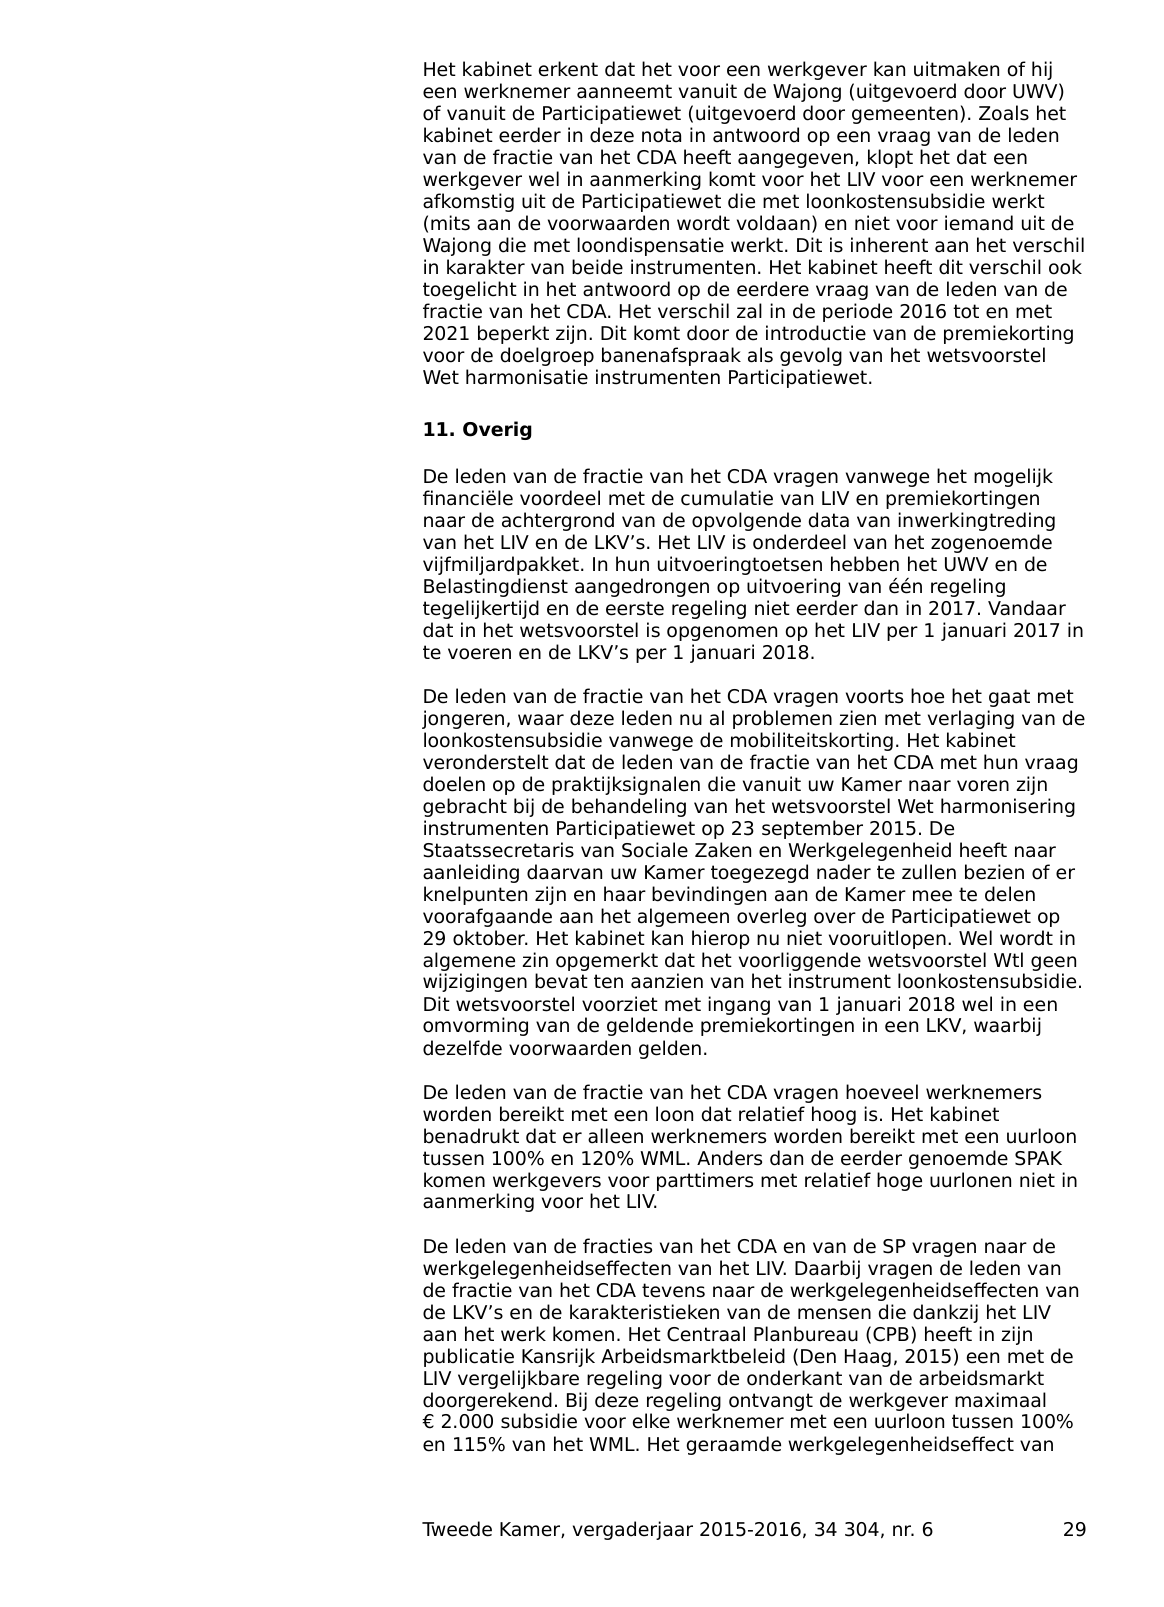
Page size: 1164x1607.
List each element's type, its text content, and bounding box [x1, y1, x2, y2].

subtitle 11. Overig [422, 419, 1087, 441]
text De leden van de fractie van het CDA vragen voorts hoe het gaat met jongeren, waar deze leden nu al problemen zien met verlaging van de loonkostensubsidie vanwege de mobiliteitskorting. Het kabinet veronderstelt dat de leden van de fractie van het CDA met hun vraag doelen op de praktijksignalen die vanuit uw Kamer naar voren zijn gebracht bij de behandeling van het wetsvoorstel Wet harmonisering instrumenten Participatiewet op 23 september 2015. De Staatssecretaris van Sociale Zaken en Werkgelegenheid heeft naar aanleiding daarvan uw Kamer toegezegd nader te zullen bezien of er knelpunten zijn en haar bevindingen aan de Kamer mee te delen voorafgaande aan het algemeen overleg over de Participatiewet op 29 oktober. Het kabinet kan hierop nu niet vooruitlopen. Wel wordt in algemene zin opgemerkt dat het voorliggende wetsvoorstel Wtl geen wijzigingen bevat ten aanzien van het instrument loonkostensubsidie. Dit wetsvoorstel voorziet met ingang van 1 januari 2018 wel in een omvorming van de geldende premiekortingen in een LKV, waarbij dezelfde voorwaarden gelden. [422, 686, 1087, 1059]
text De leden van de fractie van het CDA vragen hoeveel werknemers worden bereikt met een loon dat relatief hoog is. Het kabinet benadrukt dat er alleen werknemers worden bereikt met een uurloon tussen 100% en 120% WML. Anders dan de eerder genoemde SPAK komen werkgevers voor parttimers met relatief hoge uurlonen niet in aanmerking voor het LIV. [422, 1082, 1087, 1213]
text De leden van de fractie van het CDA vragen vanwege het mogelijk financiële voordeel met de cumulatie van LIV en premiekortingen naar de achtergrond van de opvolgende data van inwerkingtreding van het LIV en de LKV’s. Het LIV is onderdeel van het zogenoemde vijfmiljardpakket. In hun uitvoeringtoetsen hebben het UWV en de Belastingdienst aangedrongen op uitvoering van één regeling tegelijkertijd en de eerste regeling niet eerder dan in 2017. Vandaar dat in het wetsvoorstel is opgenomen op het LIV per 1 januari 2017 in te voeren en de LKV’s per 1 januari 2018. [422, 466, 1087, 663]
text Het kabinet erkent dat het voor een werkgever kan uitmaken of hij een werknemer aanneemt vanuit de Wajong (uitgevoerd door UWV) of vanuit de Participatiewet (uitgevoerd door gemeenten). Zoals het kabinet eerder in deze nota in antwoord op een vraag van de leden van de fractie van het CDA heeft aangegeven, klopt het dat een werkgever wel in aanmerking komt voor het LIV voor een werknemer afkomstig uit de Participatiewet die met loonkostensubsidie werkt (mits aan de voorwaarden wordt voldaan) en niet voor iemand uit de Wajong die met loondispensatie werkt. Dit is inherent aan het verschil in karakter van beide instrumenten. Het kabinet heeft dit verschil ook toegelicht in het antwoord op de eerdere vraag van de leden van de fractie van het CDA. Het verschil zal in de periode 2016 tot en met 2021 beperkt zijn. Dit komt door de introductie van de premiekorting voor de doelgroep banenafspraak als gevolg van het wetsvoorstel Wet harmonisatie instrumenten Participatiewet. [422, 59, 1087, 389]
text De leden van de fracties van het CDA en van de SP vragen naar de werkgelegenheidseffecten van het LIV. Daarbij vragen de leden van de fractie van het CDA tevens naar de werkgelegenheidseffecten van de LKV’s en de karakteristieken van de mensen die dankzij het LIV aan het werk komen. Het Centraal Planbureau (CPB) heeft in zijn publicatie Kansrijk Arbeidsmarktbeleid (Den Haag, 2015) een met de LIV vergelijkbare regeling voor de onderkant van de arbeidsmarkt doorgerekend. Bij deze regeling ontvangt de werkgever maximaal € 2.000 subsidie voor elke werknemer met een uurloon tussen 100% en 115% van het WML. Het geraamde werkgelegenheidseffect van [422, 1236, 1087, 1455]
